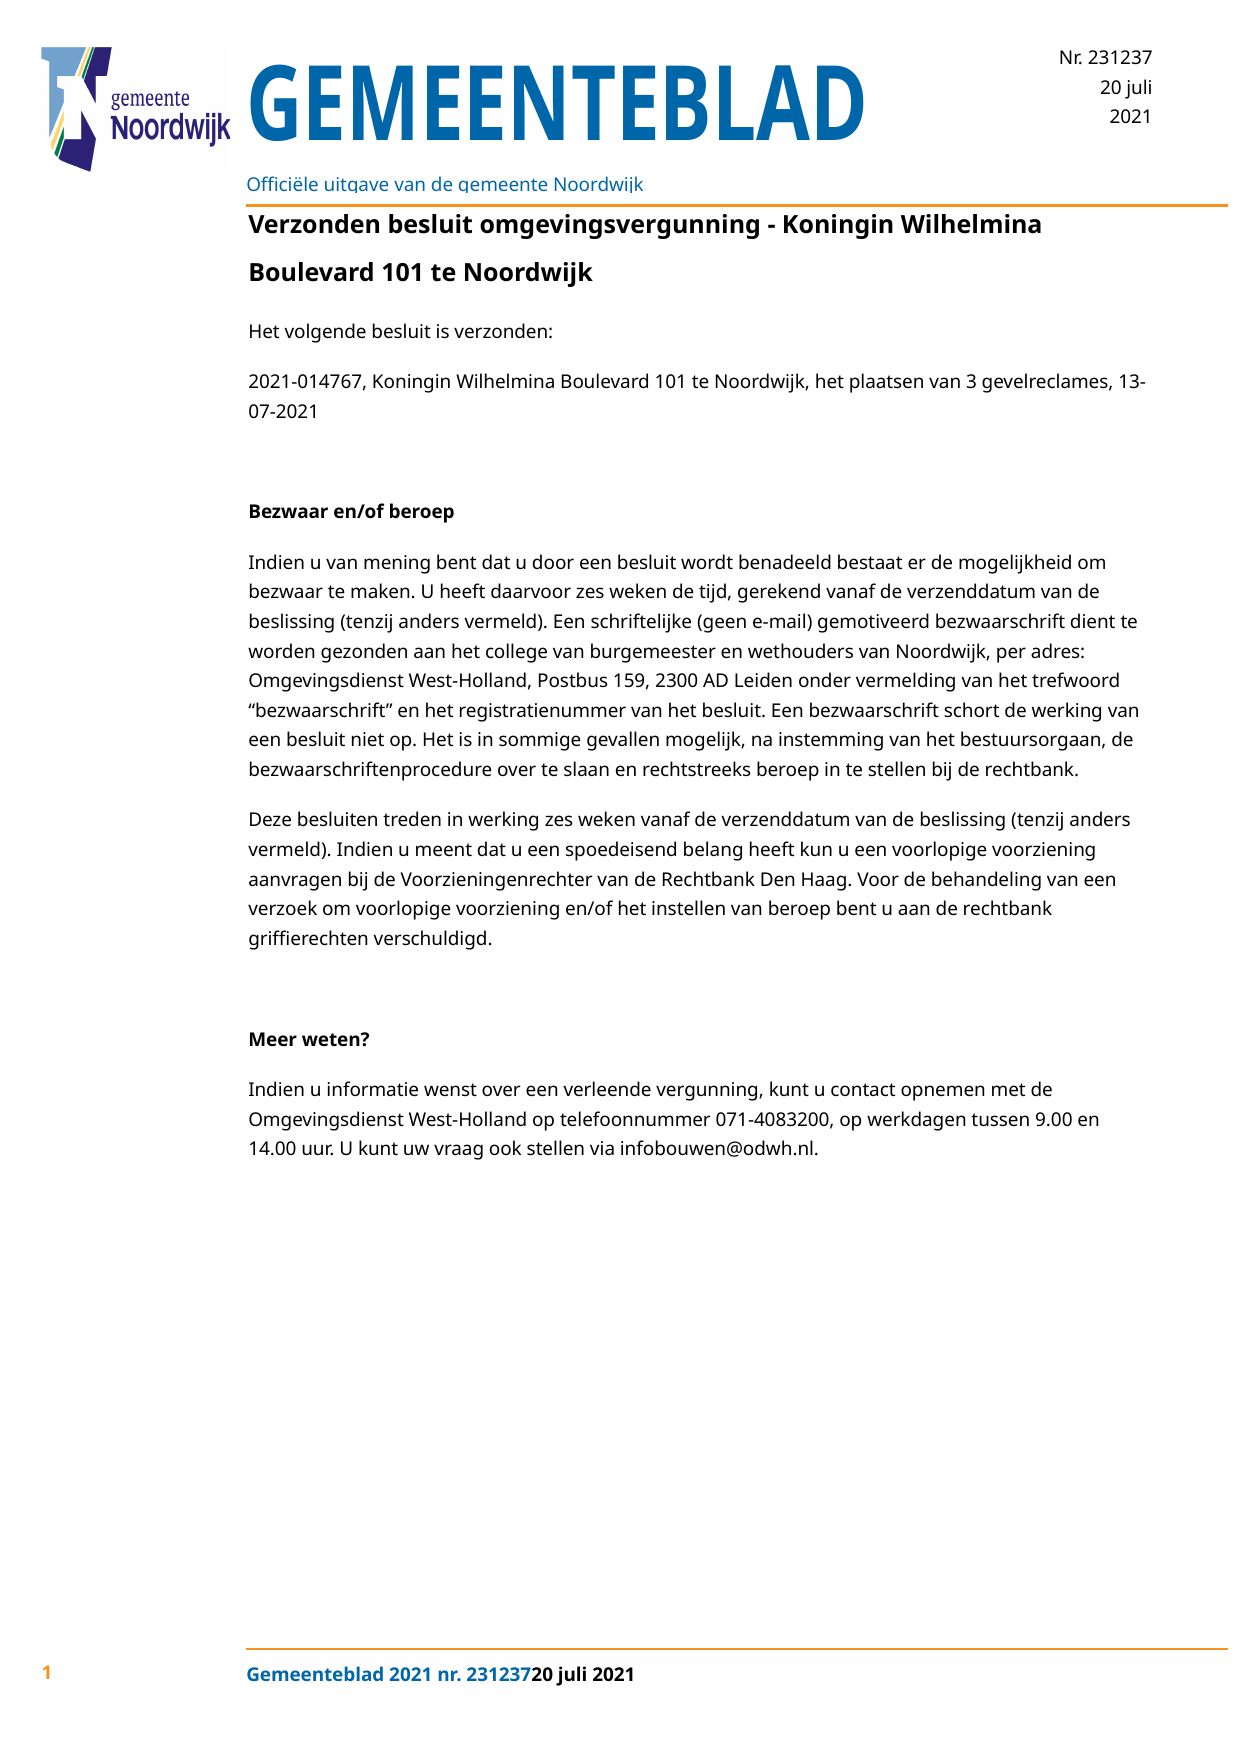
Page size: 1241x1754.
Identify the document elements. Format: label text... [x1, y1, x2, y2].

text Deze besluiten treden in werking zes weken vanaf de verzenddatum van de beslissing (tenzij anders vermeld). Indien u meent dat u een spoedeisend belang heeft kun u een voorlopige voorziening aanvragen bij de Voorzieningenrechter van de Rechtbank Den Haag. Voor de behandeling van een verzoek om voorlopige voorziening en/of het instellen van beroep bent u aan de rechtbank griffierechten verschuldigd. [248, 807, 1152, 951]
text Bezwaar en/of beroep [248, 499, 1152, 524]
text Het volgende besluit is verzonden: [248, 318, 1152, 344]
text Indien u informatie wenst over een verleende vergunning, kunt u contact opnemen met de Omgevingsdienst West-Holland op telefoonnummer 071-4083200, op werkdagen tussen 9.00 en 14.00 uur. U kunt uw vraag ook stellen via infobouwen@odwh.nl. [248, 1076, 1152, 1161]
text 2021-014767, Koningin Wilhelmina Boulevard 101 te Noordwijk, het plaatsen van 3 gevelreclames, 13-07-2021 [248, 368, 1152, 424]
text Verzonden besluit omgevingsvergunning - Koningin Wilhelmina Boulevard 101 te Noordwijk [248, 207, 1152, 288]
picture [41, 47, 231, 172]
text Indien u van mening bent dat u door een besluit wordt benadeeld bestaat er de mogelijkheid om bezwaar te maken. U heeft daarvoor zes weken de tijd, gerekend vanaf de verzenddatum van de beslissing (tenzij anders vermeld). Een schriftelijke (geen e-mail) gemotiveerd bezwaarschrift dient te worden gezonden aan het college van burgemeester en wethouders van Noordwijk, per adres: Omgevingsdienst West-Holland, Postbus 159, 2300 AD Leiden onder vermelding van het trefwoord “bezwaarschrift” en het registratienummer van het besluit. Een bezwaarschrift schort de werking van een besluit niet op. Het is in sommige gevallen mogelijk, na instemming van het bestuursorgaan, de bezwaarschriftenprocedure over te slaan en rechtstreeks beroep in te stellen bij de rechtbank. [248, 549, 1152, 782]
text Meer weten? [248, 1026, 1152, 1052]
